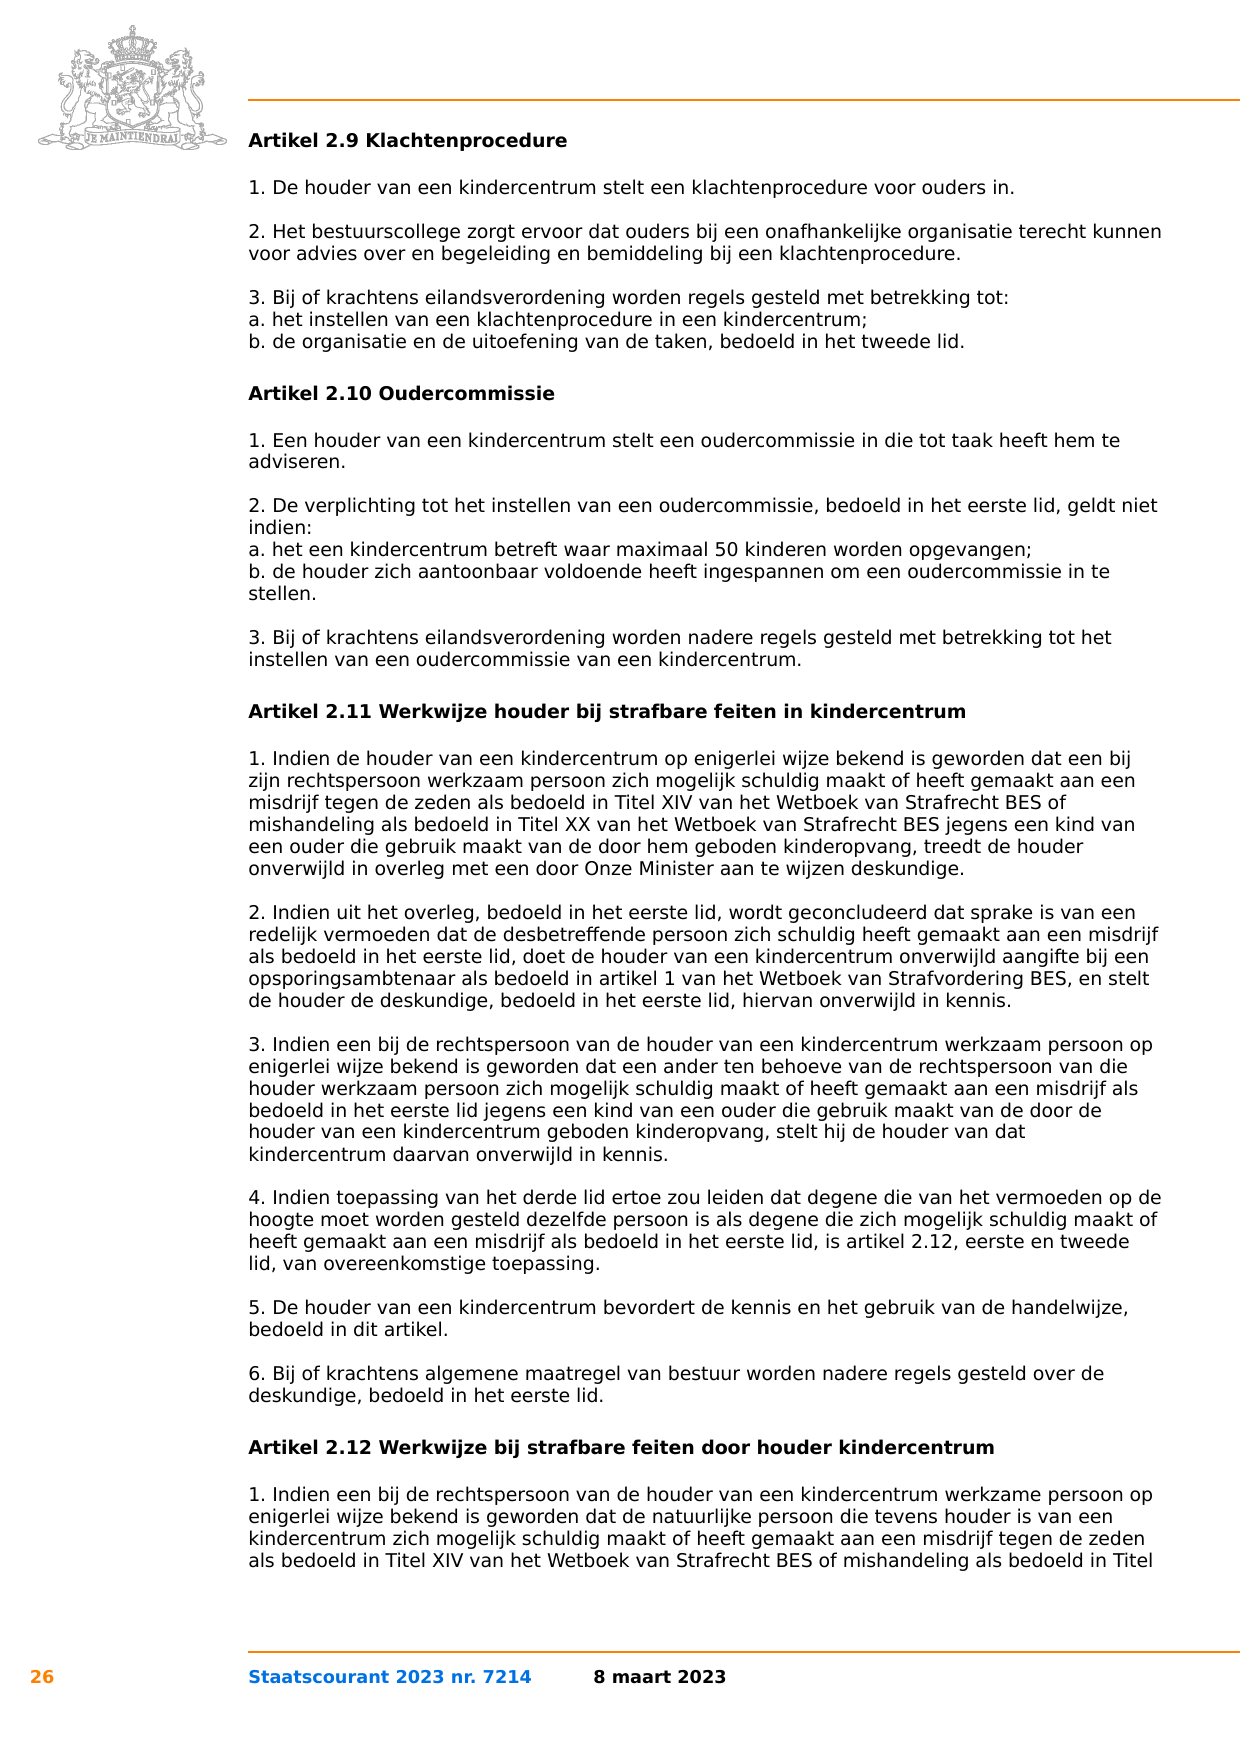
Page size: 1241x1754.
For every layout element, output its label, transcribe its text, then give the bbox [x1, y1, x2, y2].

text 1. De houder van een kindercentrum stelt een klachtenprocedure voor ouders in. [248, 177, 1163, 199]
text 1. Een houder van een kindercentrum stelt een oudercommissie in die tot taak heeft hem te adviseren. [248, 429, 1163, 473]
text a. het een kindercentrum betreft waar maximaal 50 kinderen worden opgevangen; [248, 539, 1163, 561]
picture [38, 25, 227, 150]
text b. de houder zich aantoonbaar voldoende heeft ingespannen om een oudercommissie in te stellen. [248, 561, 1163, 605]
subtitle Artikel 2.10 Oudercommissie [248, 382, 1163, 404]
text 3. Indien een bij de rechtspersoon van de houder van een kindercentrum werkzaam persoon op enigerlei wijze bekend is geworden dat een ander ten behoeve van de rechtspersoon van die houder werkzaam persoon zich mogelijk schuldig maakt of heeft gemaakt aan een misdrijf als bedoeld in het eerste lid jegens een kind van een ouder die gebruik maakt van de door de houder van een kindercentrum geboden kinderopvang, stelt hij de houder van dat kindercentrum daarvan onverwijld in kennis. [248, 1033, 1163, 1165]
text 1. Indien een bij de rechtspersoon van de houder van een kindercentrum werkzame persoon op enigerlei wijze bekend is geworden dat de natuurlijke persoon die tevens houder is van een kindercentrum zich mogelijk schuldig maakt of heeft gemaakt aan een misdrijf tegen de zeden als bedoeld in Titel XIV van het Wetboek van Strafrecht BES of mishandeling als bedoeld in Titel [248, 1484, 1163, 1572]
subtitle Artikel 2.12 Werkwijze bij strafbare feiten door houder kindercentrum [248, 1437, 1163, 1459]
text 2. Indien uit het overleg, bedoeld in het eerste lid, wordt geconcludeerd dat sprake is van een redelijk vermoeden dat de desbetreffende persoon zich schuldig heeft gemaakt aan een misdrijf als bedoeld in het eerste lid, doet de houder van een kindercentrum onverwijld aangifte bij een opsporingsambtenaar als bedoeld in artikel 1 van het Wetboek van Strafvordering BES, en stelt de houder de deskundige, bedoeld in het eerste lid, hiervan onverwijld in kennis. [248, 902, 1163, 1012]
text 4. Indien toepassing van het derde lid ertoe zou leiden dat degene die van het vermoeden op de hoogte moet worden gesteld dezelfde persoon is als degene die zich mogelijk schuldig maakt of heeft gemaakt aan een misdrijf als bedoeld in het eerste lid, is artikel 2.12, eerste en tweede lid, van overeenkomstige toepassing. [248, 1187, 1163, 1275]
text 2. De verplichting tot het instellen van een oudercommissie, bedoeld in het eerste lid, geldt niet indien: [248, 495, 1163, 539]
text b. de organisatie en de uitoefening van de taken, bedoeld in het tweede lid. [248, 331, 1163, 352]
text 3. Bij of krachtens eilandsverordening worden nadere regels gesteld met betrekking tot het instellen van een oudercommissie van een kindercentrum. [248, 627, 1163, 671]
subtitle Artikel 2.11 Werkwijze houder bij strafbare feiten in kindercentrum [248, 701, 1163, 723]
text 3. Bij of krachtens eilandsverordening worden regels gesteld met betrekking tot: [248, 287, 1163, 308]
text 2. Het bestuurscollege zorgt ervoor dat ouders bij een onafhankelijke organisatie terecht kunnen voor advies over en begeleiding en bemiddeling bij een klachtenprocedure. [248, 221, 1163, 265]
text 5. De houder van een kindercentrum bevordert de kennis en het gebruik van de handelwijze, bedoeld in dit artikel. [248, 1297, 1163, 1341]
subtitle Artikel 2.9 Klachtenprocedure [248, 130, 1163, 152]
text 1. Indien de houder van een kindercentrum op enigerlei wijze bekend is geworden dat een bij zijn rechtspersoon werkzaam persoon zich mogelijk schuldig maakt of heeft gemaakt aan een misdrijf tegen de zeden als bedoeld in Titel XIV van het Wetboek van Strafrecht BES of mishandeling als bedoeld in Titel XX van het Wetboek van Strafrecht BES jegens een kind van een ouder die gebruik maakt van de door hem geboden kinderopvang, treedt de houder onverwijld in overleg met een door Onze Minister aan te wijzen deskundige. [248, 748, 1163, 880]
text 6. Bij of krachtens algemene maatregel van bestuur worden nadere regels gesteld over de deskundige, bedoeld in het eerste lid. [248, 1363, 1163, 1407]
text a. het instellen van een klachtenprocedure in een kindercentrum; [248, 308, 1163, 331]
